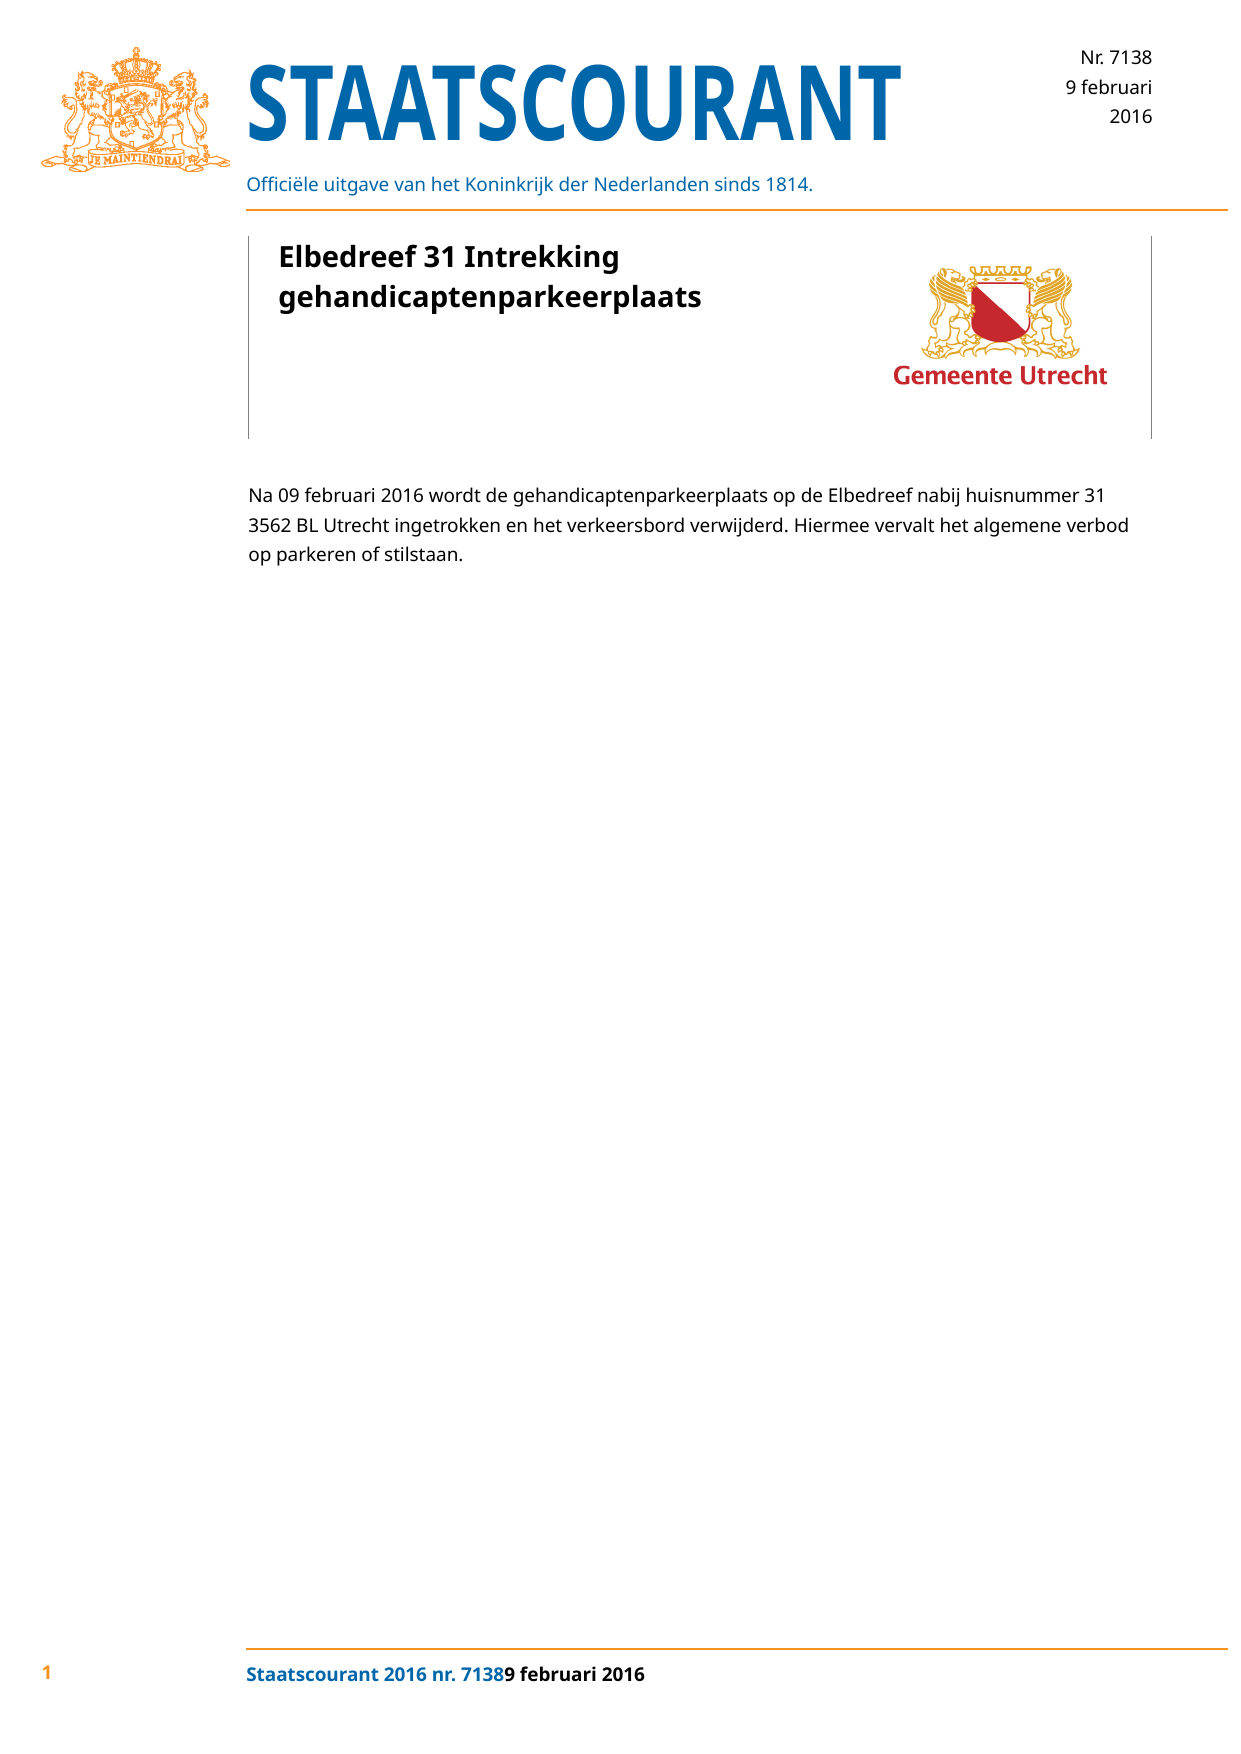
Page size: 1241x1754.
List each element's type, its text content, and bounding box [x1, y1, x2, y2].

table_header [1119, 236, 1151, 413]
picture [882, 236, 1119, 414]
table_header [850, 236, 882, 413]
text Na 09 februari 2016 wordt de gehandicaptenparkeerplaats op de Elbedreef nabij huisnummer 31 3562 BL Utrecht ingetrokken en het verkeersbord verwijderd. Hiermee vervalt het algemene verbod op parkeren of stilstaan. [248, 482, 1152, 567]
table_header [850, 414, 1151, 439]
picture [41, 47, 231, 172]
table_header Elbedreef 31 Intrekking gehandicaptenparkeerplaats [249, 236, 850, 439]
